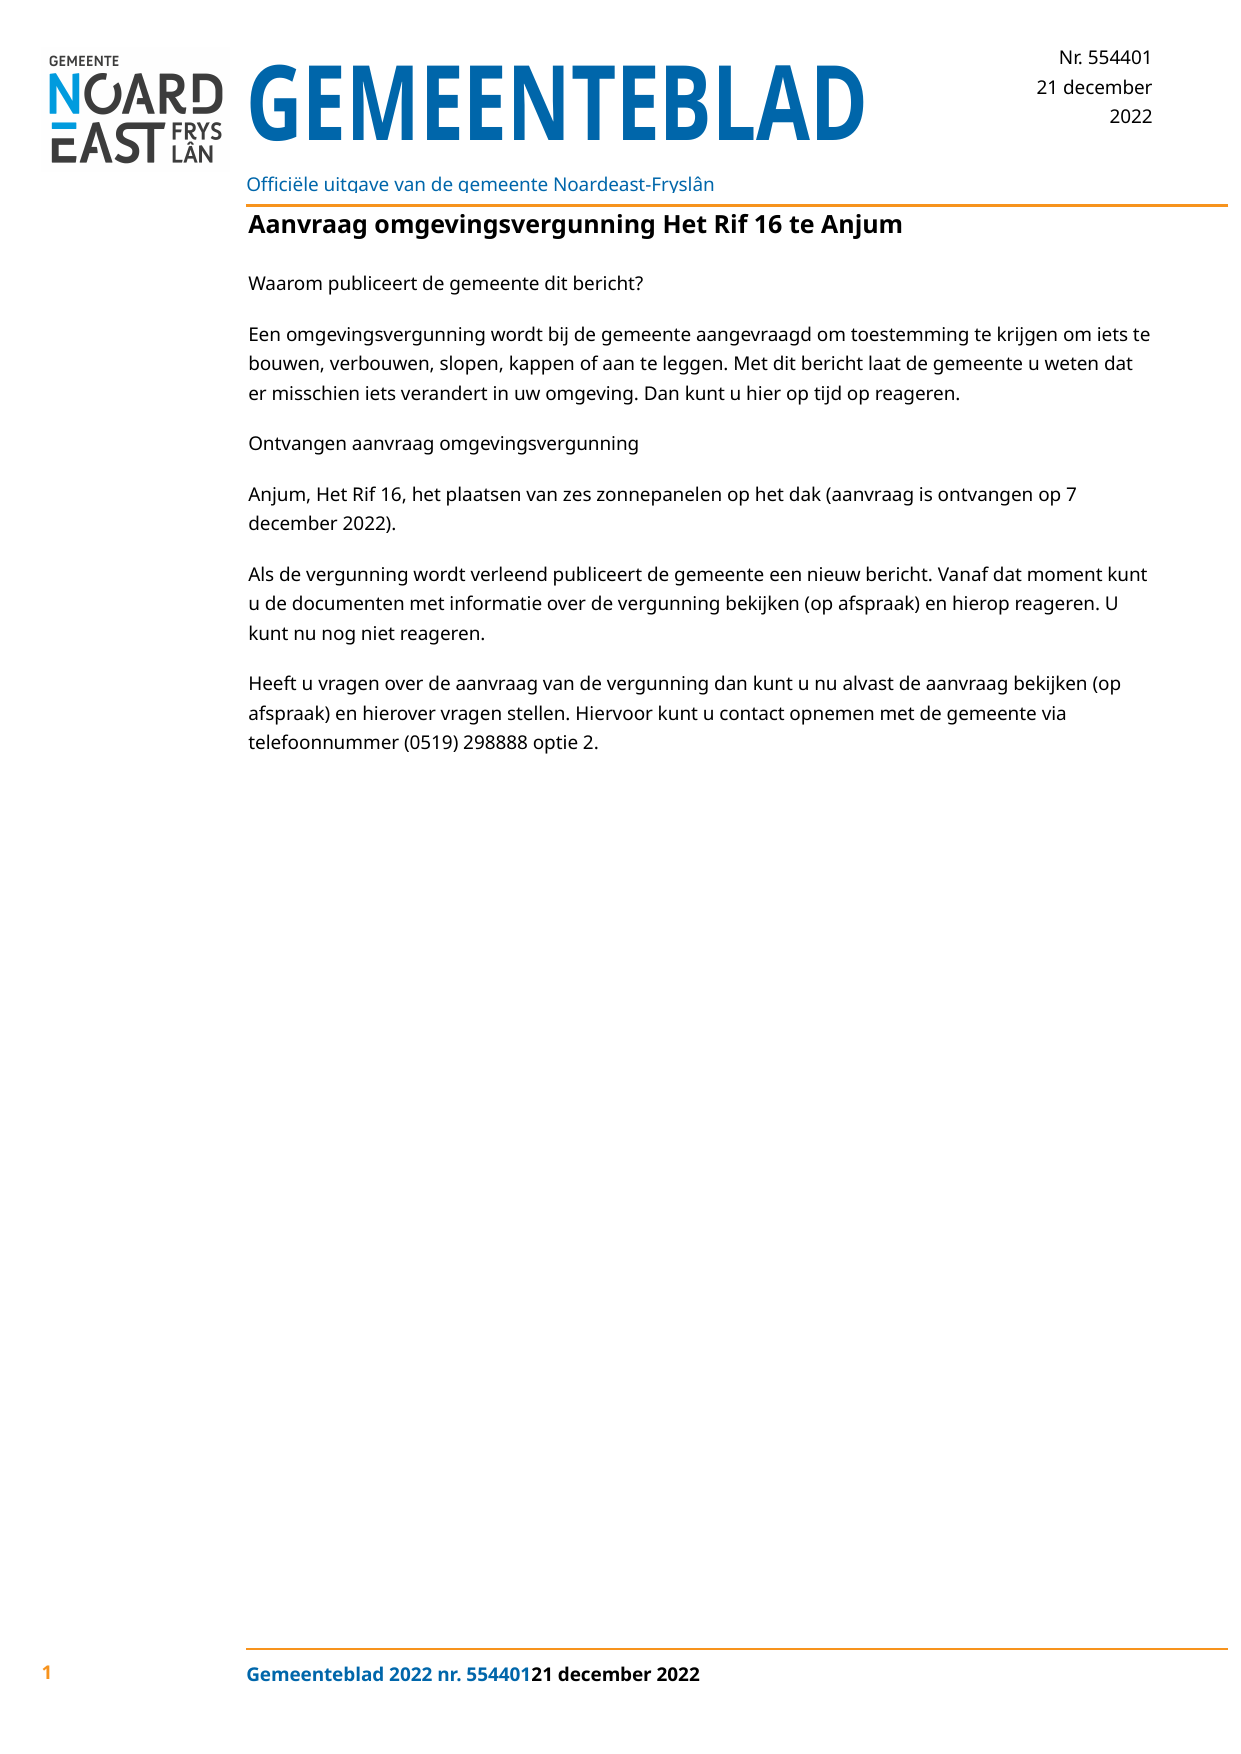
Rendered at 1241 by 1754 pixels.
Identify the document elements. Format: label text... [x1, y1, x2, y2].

text Als de vergunning wordt verleend publiceert de gemeente een nieuw bericht. Vanaf dat moment kunt u de documenten met informatie over de vergunning bekijken (op afspraak) en hierop reageren. U kunt nu nog niet reageren. [248, 561, 1152, 646]
text Een omgevingsvergunning wordt bij de gemeente aangevraagd om toestemming te krijgen om iets te bouwen, verbouwen, slopen, kappen of aan te leggen. Met dit bericht laat de gemeente u weten dat er misschien iets verandert in uw omgeving. Dan kunt u hier op tijd op reageren. [248, 321, 1152, 406]
picture [41, 47, 231, 172]
text Heeft u vragen over de aanvraag van de vergunning dan kunt u nu alvast de aanvraag bekijken (op afspraak) en hierover vragen stellen. Hiervoor kunt u contact opnemen met de gemeente via telefoonnummer (0519) 298888 optie 2. [248, 670, 1152, 755]
text Waarom publiceert de gemeente dit bericht? [248, 270, 1152, 296]
text Ontvangen aanvraag omgevingsvergunning [248, 430, 1152, 456]
text Anjum, Het Rif 16, het plaatsen van zes zonnepanelen op het dak (aanvraag is ontvangen op 7 december 2022). [248, 481, 1152, 536]
text Aanvraag omgevingsvergunning Het Rif 16 te Anjum [248, 207, 1152, 241]
